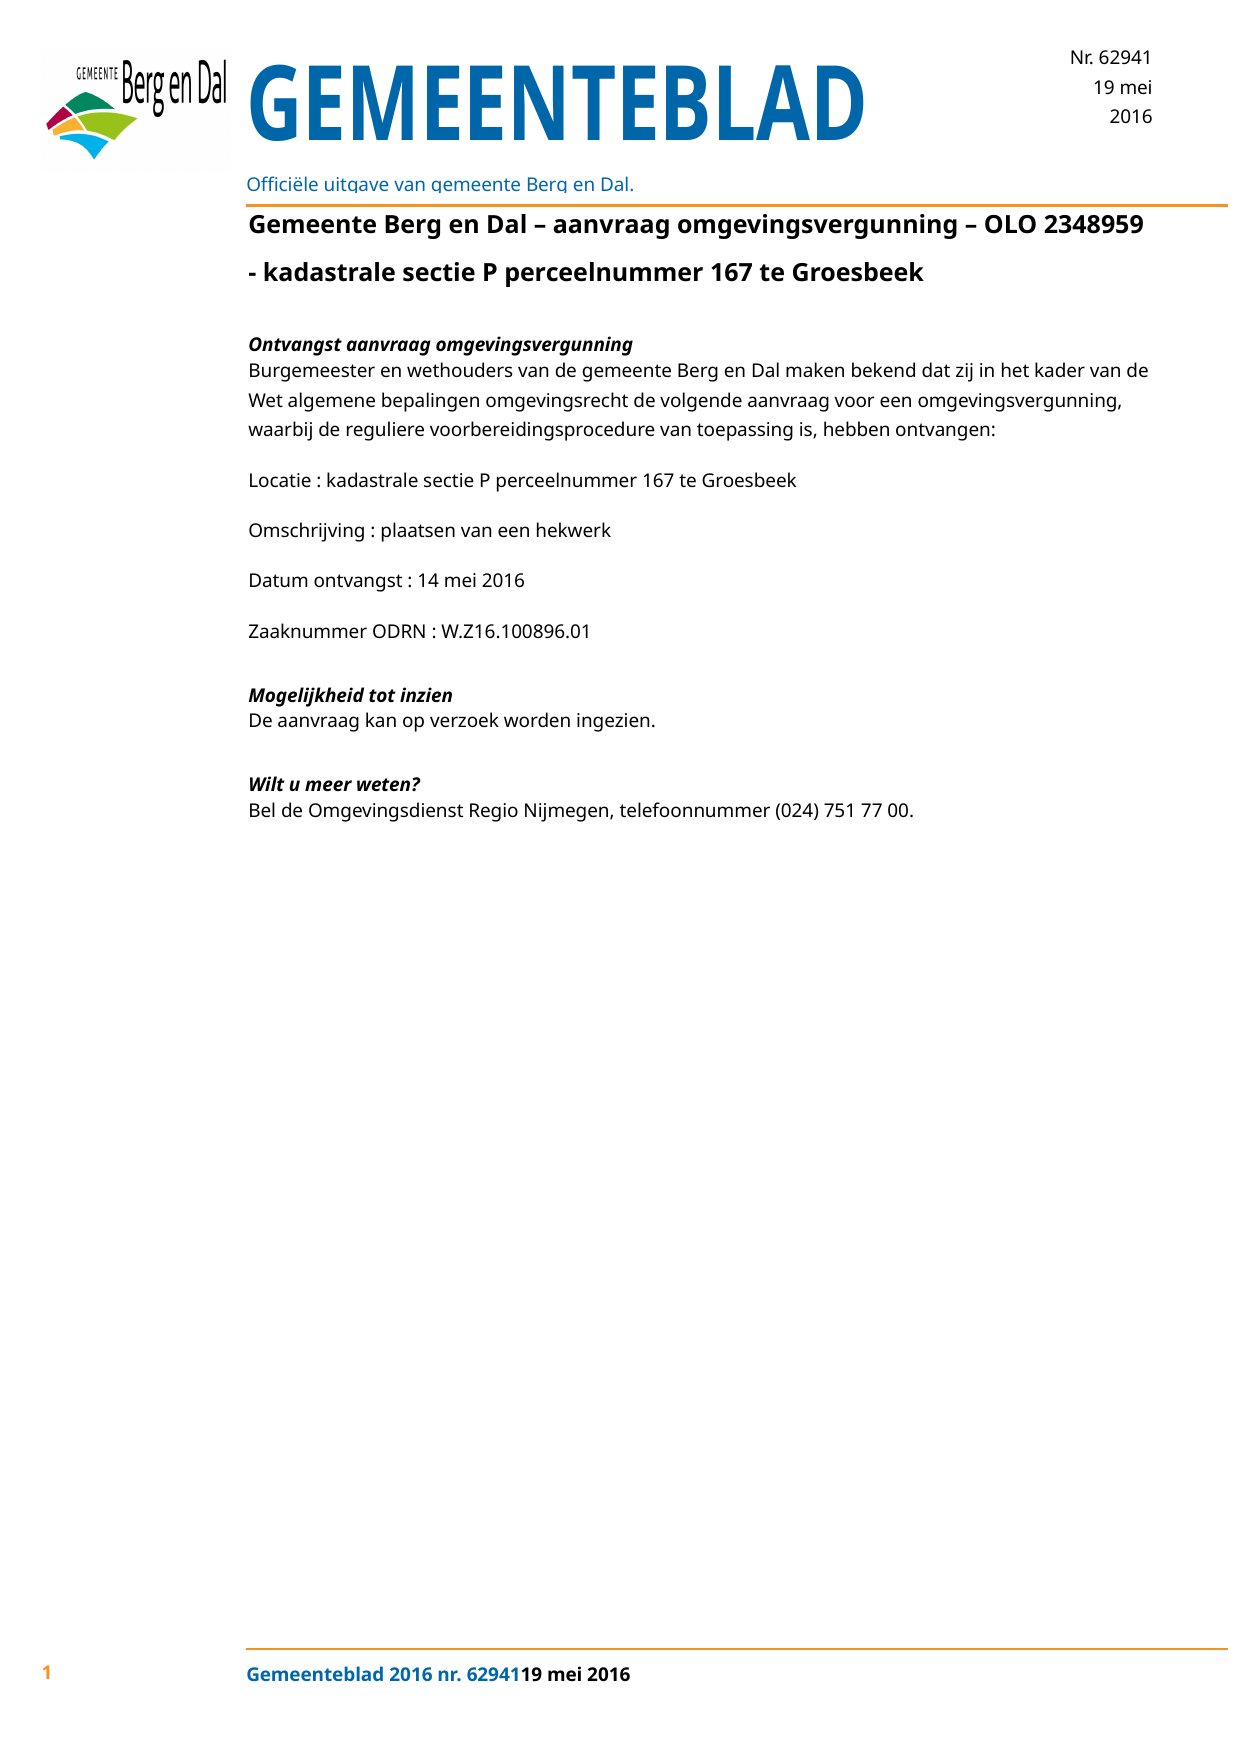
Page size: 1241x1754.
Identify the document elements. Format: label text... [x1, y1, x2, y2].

text Zaaknummer ODRN : W.Z16.100896.01 [248, 618, 1152, 644]
text Bel de Omgevingsdienst Regio Nijmegen, telefoonnummer (024) 751 77 00. [248, 797, 1152, 823]
text Ontvangst aanvraag omgevingsvergunning [248, 331, 1152, 357]
text Datum ontvangst : 14 mei 2016 [248, 568, 1152, 593]
text Burgemeester en wethouders van de gemeente Berg en Dal maken bekend dat zij in het kader van de Wet algemene bepalingen omgevingsrecht de volgende aanvraag voor een omgevingsvergunning, waarbij de reguliere voorbereidingsprocedure van toepassing is, hebben ontvangen: [248, 357, 1152, 442]
picture [41, 47, 231, 172]
text Omschrijving : plaatsen van een hekwerk [248, 517, 1152, 543]
text Locatie : kadastrale sectie P perceelnummer 167 te Groesbeek [248, 467, 1152, 492]
text Mogelijkheid tot inzien [248, 682, 1152, 708]
text Gemeente Berg en Dal – aanvraag omgevingsvergunning – OLO 2348959 - kadastrale sectie P perceelnummer 167 te Groesbeek [248, 207, 1152, 288]
text Wilt u meer weten? [248, 772, 1152, 797]
text De aanvraag kan op verzoek worden ingezien. [248, 708, 1152, 733]
